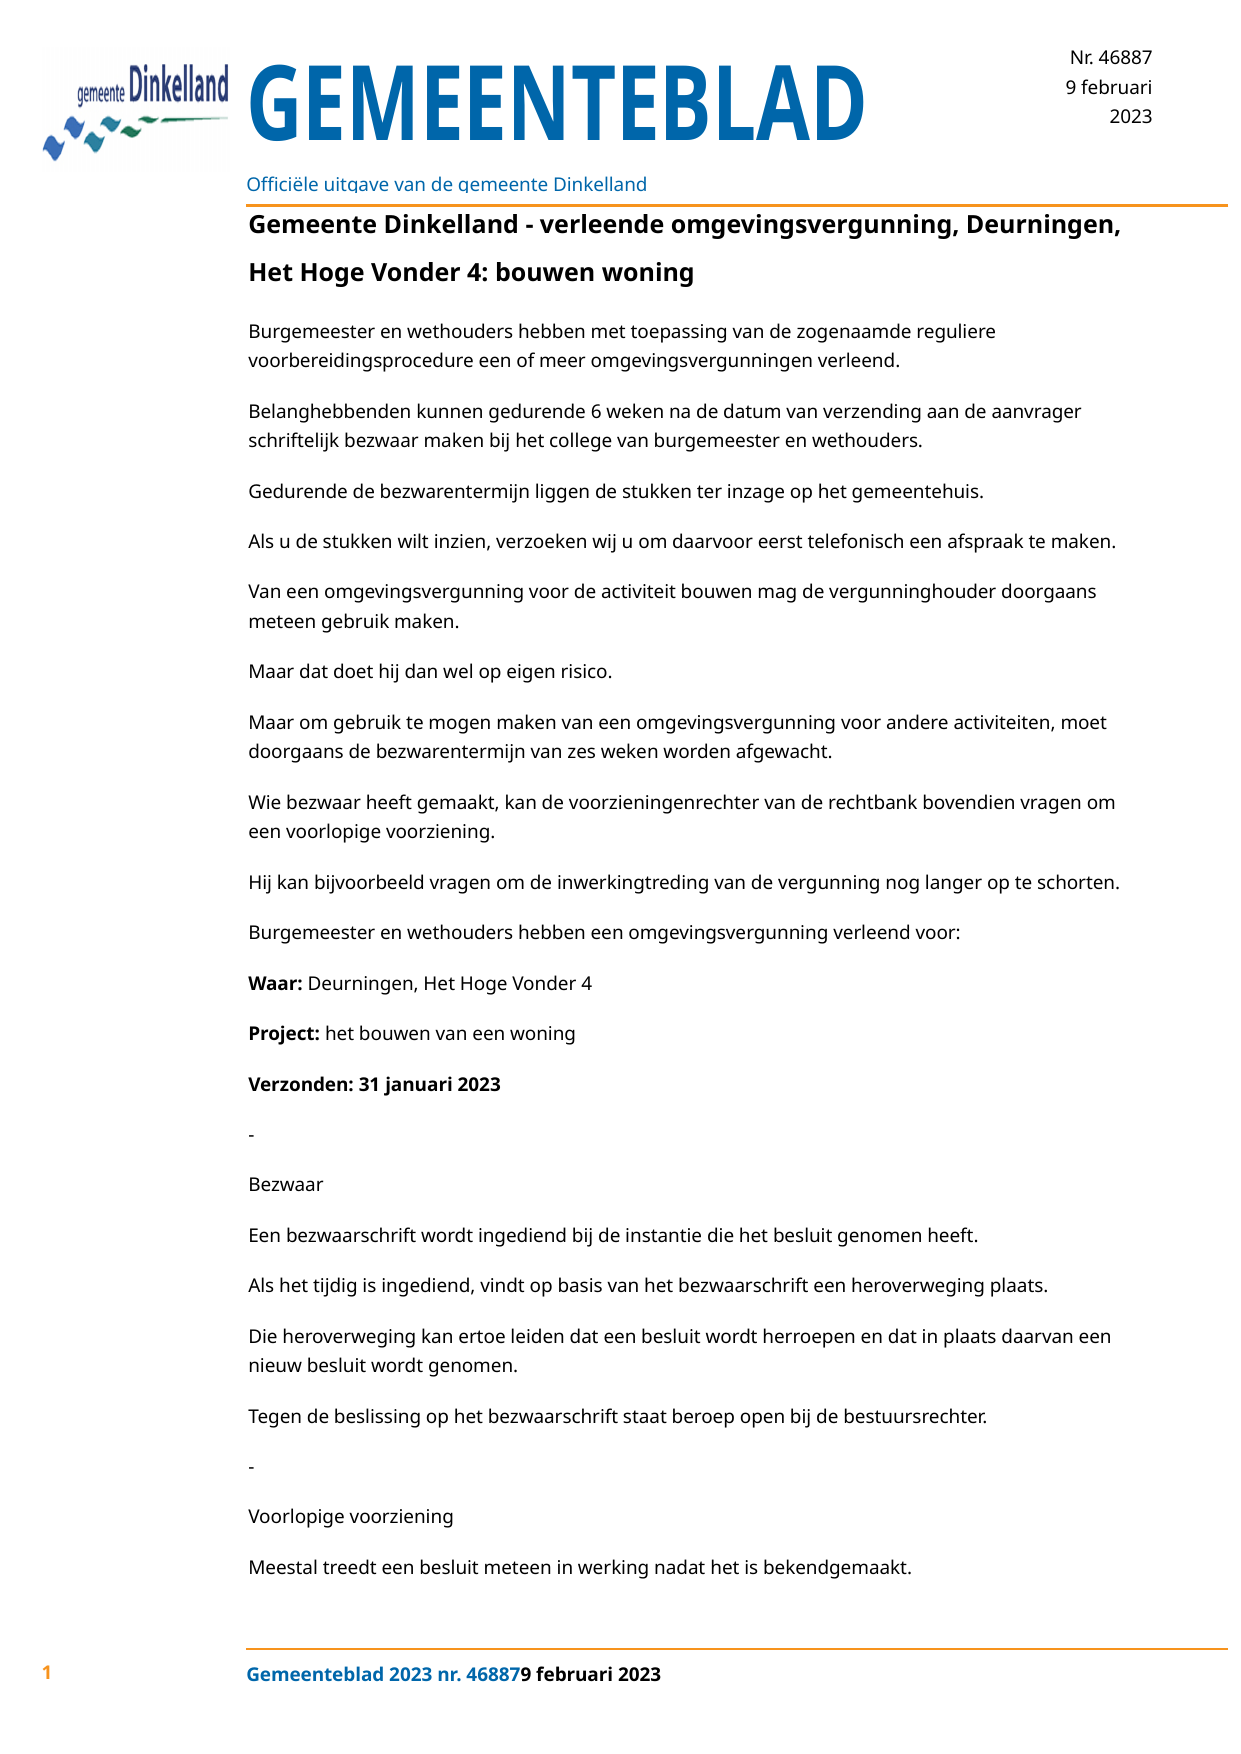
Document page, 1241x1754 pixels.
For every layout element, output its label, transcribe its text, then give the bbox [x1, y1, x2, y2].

text Voorlopige voorziening [248, 1504, 1152, 1529]
text Gemeente Dinkelland - verleende omgevingsvergunning, Deurningen, Het Hoge Vonder 4: bouwen woning [248, 207, 1152, 288]
text Burgemeester en wethouders hebben met toepassing van de zogenaamde reguliere voorbereidingsprocedure een of meer omgevingsvergunningen verleend. [248, 318, 1152, 373]
text Meestal treedt een besluit meteen in werking nadat het is bekendgemaakt. [248, 1554, 1152, 1580]
text Burgemeester en wethouders hebben een omgevingsvergunning verleend voor: [248, 919, 1152, 945]
text - [248, 1453, 1152, 1479]
text Van een omgevingsvergunning voor de activiteit bouwen mag de vergunninghouder doorgaans meteen gebruik maken. [248, 579, 1152, 634]
text Verzonden: 31 januari 2023 [248, 1071, 1152, 1097]
text Gedurende de bezwarentermijn liggen de stukken ter inzage op het gemeentehuis. [248, 478, 1152, 504]
text Project: het bouwen van een woning [248, 1020, 1152, 1046]
text Een bezwaarschrift wordt ingediend bij de instantie die het besluit genomen heeft. [248, 1222, 1152, 1248]
text Hij kan bijvoorbeeld vragen om de inwerkingtreding van de vergunning nog langer op te schorten. [248, 869, 1152, 895]
text Waar: Deurningen, Het Hoge Vonder 4 [248, 970, 1152, 996]
text Maar om gebruik te mogen maken van een omgevingsvergunning voor andere activiteiten, moet doorgaans de bezwarentermijn van zes weken worden afgewacht. [248, 709, 1152, 764]
text Die heroverweging kan ertoe leiden dat een besluit wordt herroepen en dat in plaats daarvan een nieuw besluit wordt genomen. [248, 1323, 1152, 1378]
picture [41, 47, 231, 172]
text Belanghebbenden kunnen gedurende 6 weken na de datum van verzending aan de aanvrager schriftelijk bezwaar maken bij het college van burgemeester en wethouders. [248, 398, 1152, 453]
text Maar dat doet hij dan wel op eigen risico. [248, 659, 1152, 684]
text Als u de stukken wilt inzien, verzoeken wij u om daarvoor eerst telefonisch een afspraak te maken. [248, 528, 1152, 554]
text Tegen de beslissing op het bezwaarschrift staat beroep open bij de bestuursrechter. [248, 1403, 1152, 1429]
text Wie bezwaar heeft gemaakt, kan de voorzieningenrechter van de rechtbank bovendien vragen om een voorlopige voorziening. [248, 789, 1152, 844]
text Als het tijdig is ingediend, vindt op basis van het bezwaarschrift een heroverweging plaats. [248, 1272, 1152, 1298]
text - [248, 1121, 1152, 1147]
text Bezwaar [248, 1172, 1152, 1197]
